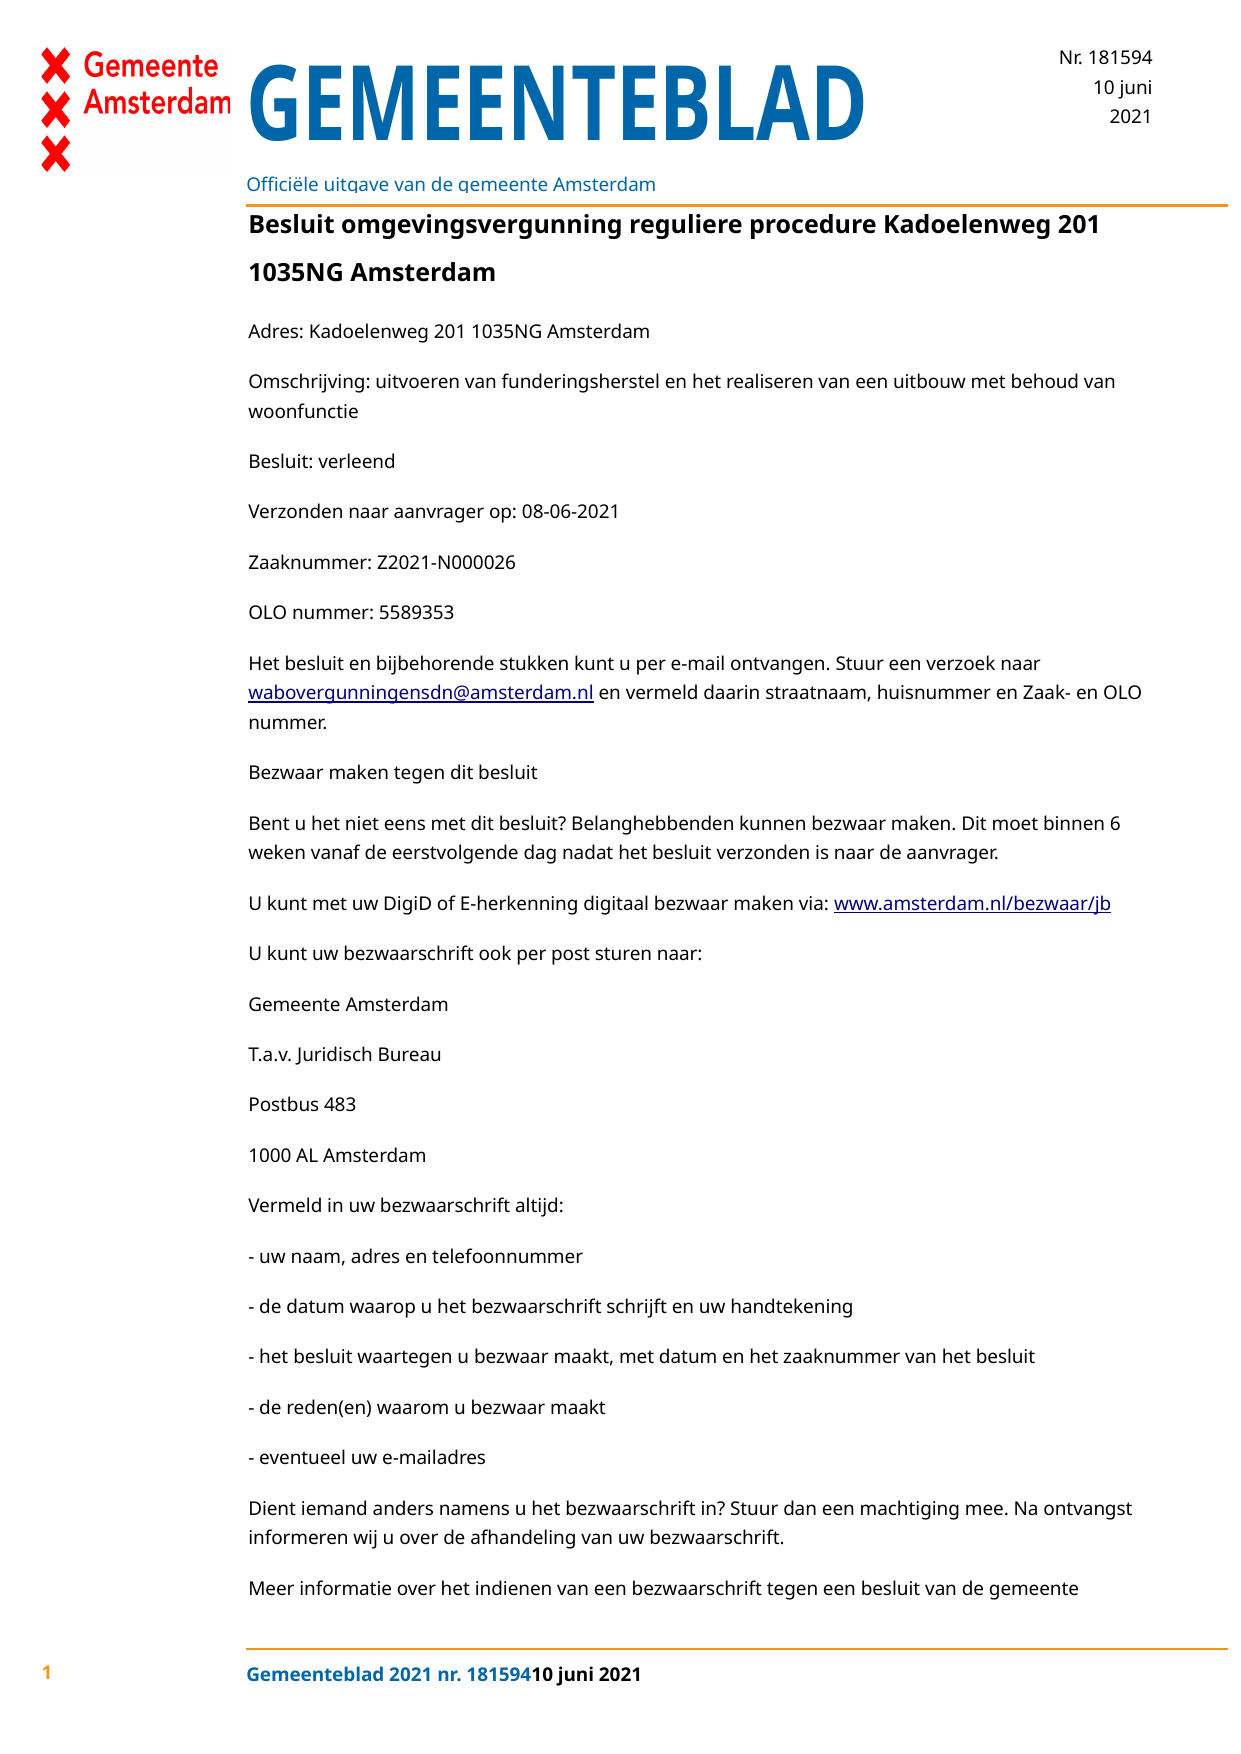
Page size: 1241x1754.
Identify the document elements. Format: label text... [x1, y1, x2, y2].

text Meer informatie over het indienen van een bezwaarschrift tegen een besluit van de gemeente [248, 1575, 1152, 1601]
text Verzonden naar aanvrager op: 08-06-2021 [248, 499, 1152, 524]
text Besluit omgevingsvergunning reguliere procedure Kadoelenweg 201 1035NG Amsterdam [248, 207, 1152, 288]
text Postbus 483 [248, 1092, 1152, 1117]
picture [41, 47, 231, 172]
text Het besluit en bijbehorende stukken kunt u per e-mail ontvangen. Stuur een verzoek naar wabovergunningensdn@amsterdam.nl en vermeld daarin straatnaam, huisnummer en Zaak- en OLO nummer. [248, 650, 1152, 735]
text U kunt met uw DigiD of E-herkenning digitaal bezwaar maken via: www.amsterdam.nl/bezwaar/jb [248, 890, 1152, 916]
text 1000 AL Amsterdam [248, 1142, 1152, 1168]
text - eventueel uw e-mailadres [248, 1444, 1152, 1470]
text - de datum waarop u het bezwaarschrift schrijft en uw handtekening [248, 1293, 1152, 1319]
text T.a.v. Juridisch Bureau [248, 1041, 1152, 1067]
text - de reden(en) waarom u bezwaar maakt [248, 1394, 1152, 1420]
text Adres: Kadoelenweg 201 1035NG Amsterdam [248, 318, 1152, 344]
text Bezwaar maken tegen dit besluit [248, 759, 1152, 785]
text - uw naam, adres en telefoonnummer [248, 1243, 1152, 1269]
text Omschrijving: uitvoeren van funderingsherstel en het realiseren van een uitbouw met behoud van woonfunctie [248, 368, 1152, 424]
text Vermeld in uw bezwaarschrift altijd: [248, 1192, 1152, 1218]
text Dient iemand anders namens u het bezwaarschrift in? Stuur dan een machtiging mee. Na ontvangst informeren wij u over de afhandeling van uw bezwaarschrift. [248, 1495, 1152, 1550]
text U kunt uw bezwaarschrift ook per post sturen naar: [248, 940, 1152, 966]
text Besluit: verleend [248, 448, 1152, 474]
text Bent u het niet eens met dit besluit? Belanghebbenden kunnen bezwaar maken. Dit moet binnen 6 weken vanaf de eerstvolgende dag nadat het besluit verzonden is naar de aanvrager. [248, 810, 1152, 865]
text Zaaknummer: Z2021-N000026 [248, 549, 1152, 575]
text Gemeente Amsterdam [248, 991, 1152, 1017]
text - het besluit waartegen u bezwaar maakt, met datum en het zaaknummer van het besluit [248, 1344, 1152, 1369]
text OLO nummer: 5589353 [248, 599, 1152, 625]
